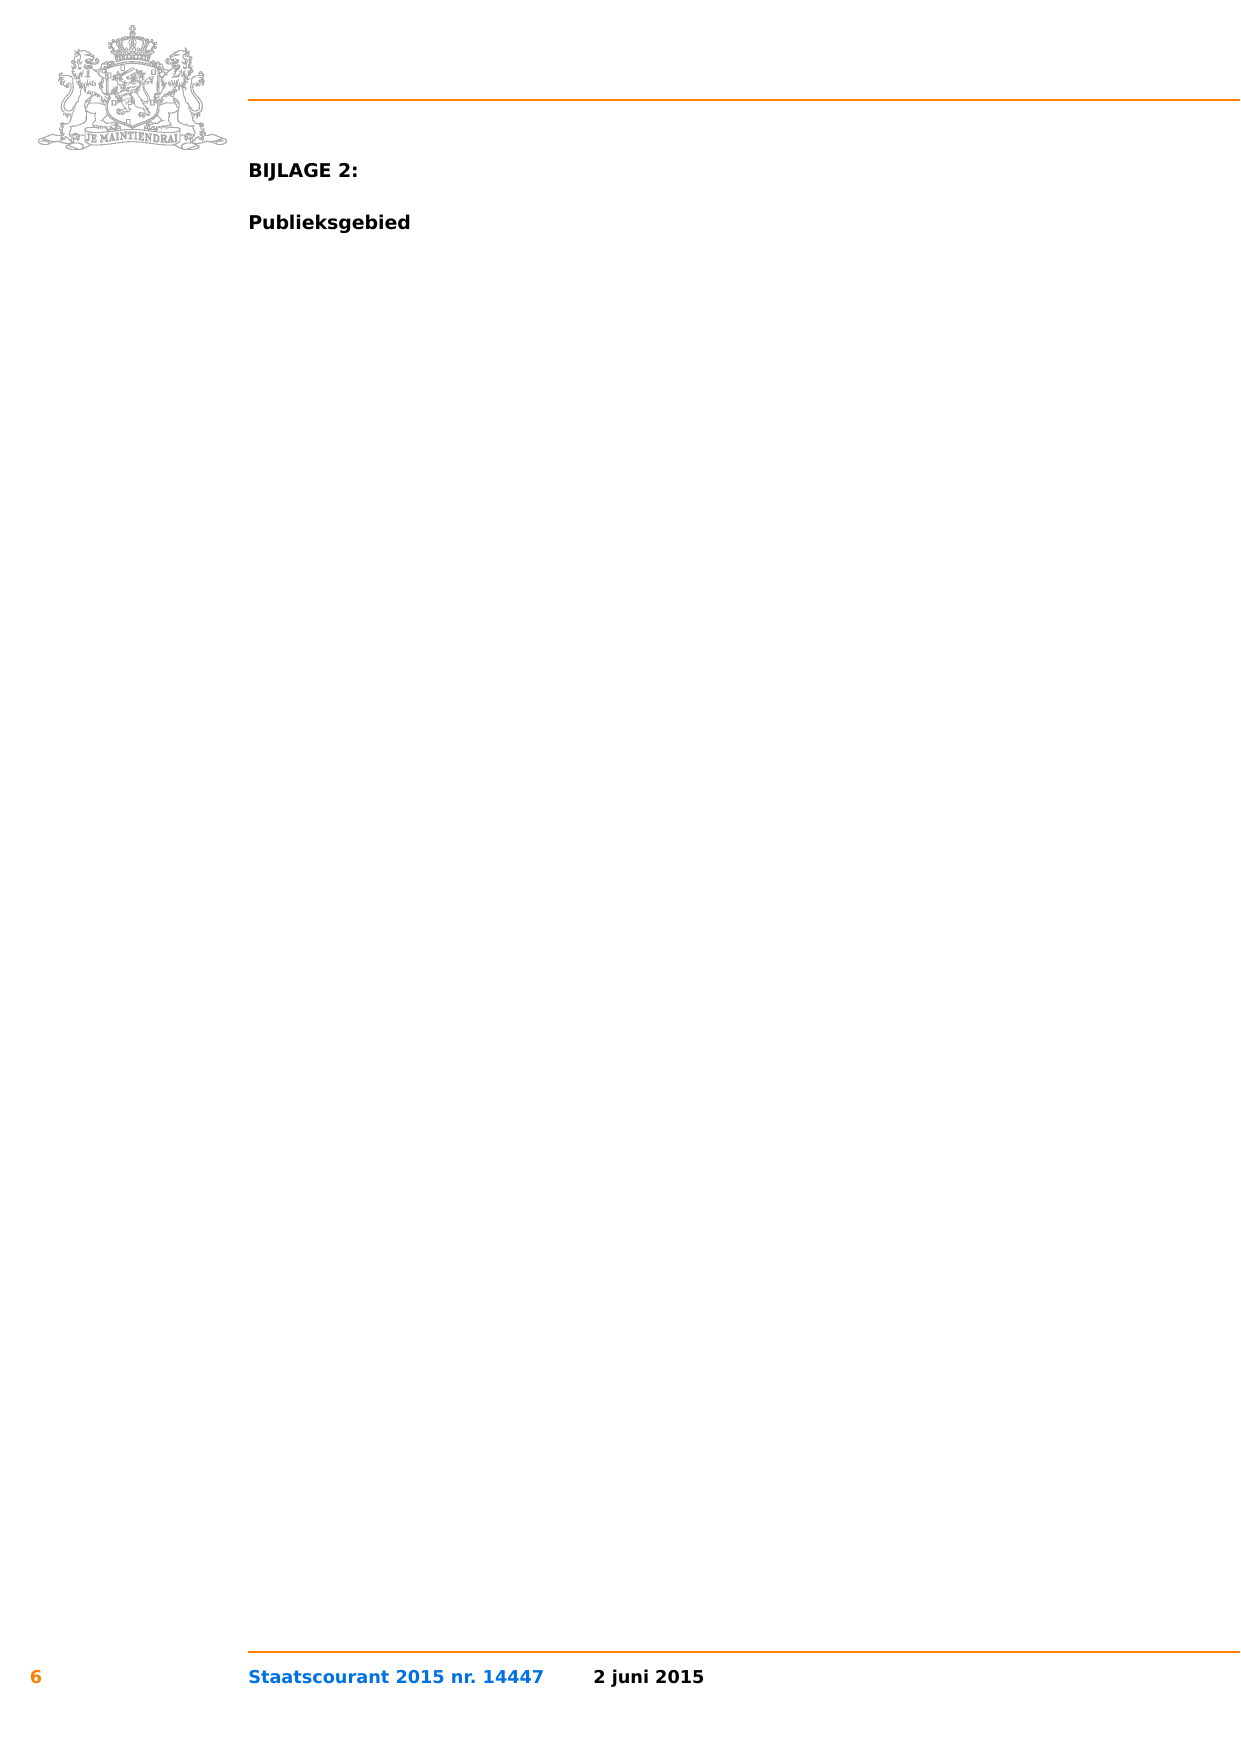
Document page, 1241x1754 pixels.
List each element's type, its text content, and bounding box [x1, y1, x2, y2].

subtitle Publieksgebied [248, 212, 1163, 234]
subtitle BIJLAGE 2: [248, 160, 1163, 182]
picture [38, 25, 227, 150]
